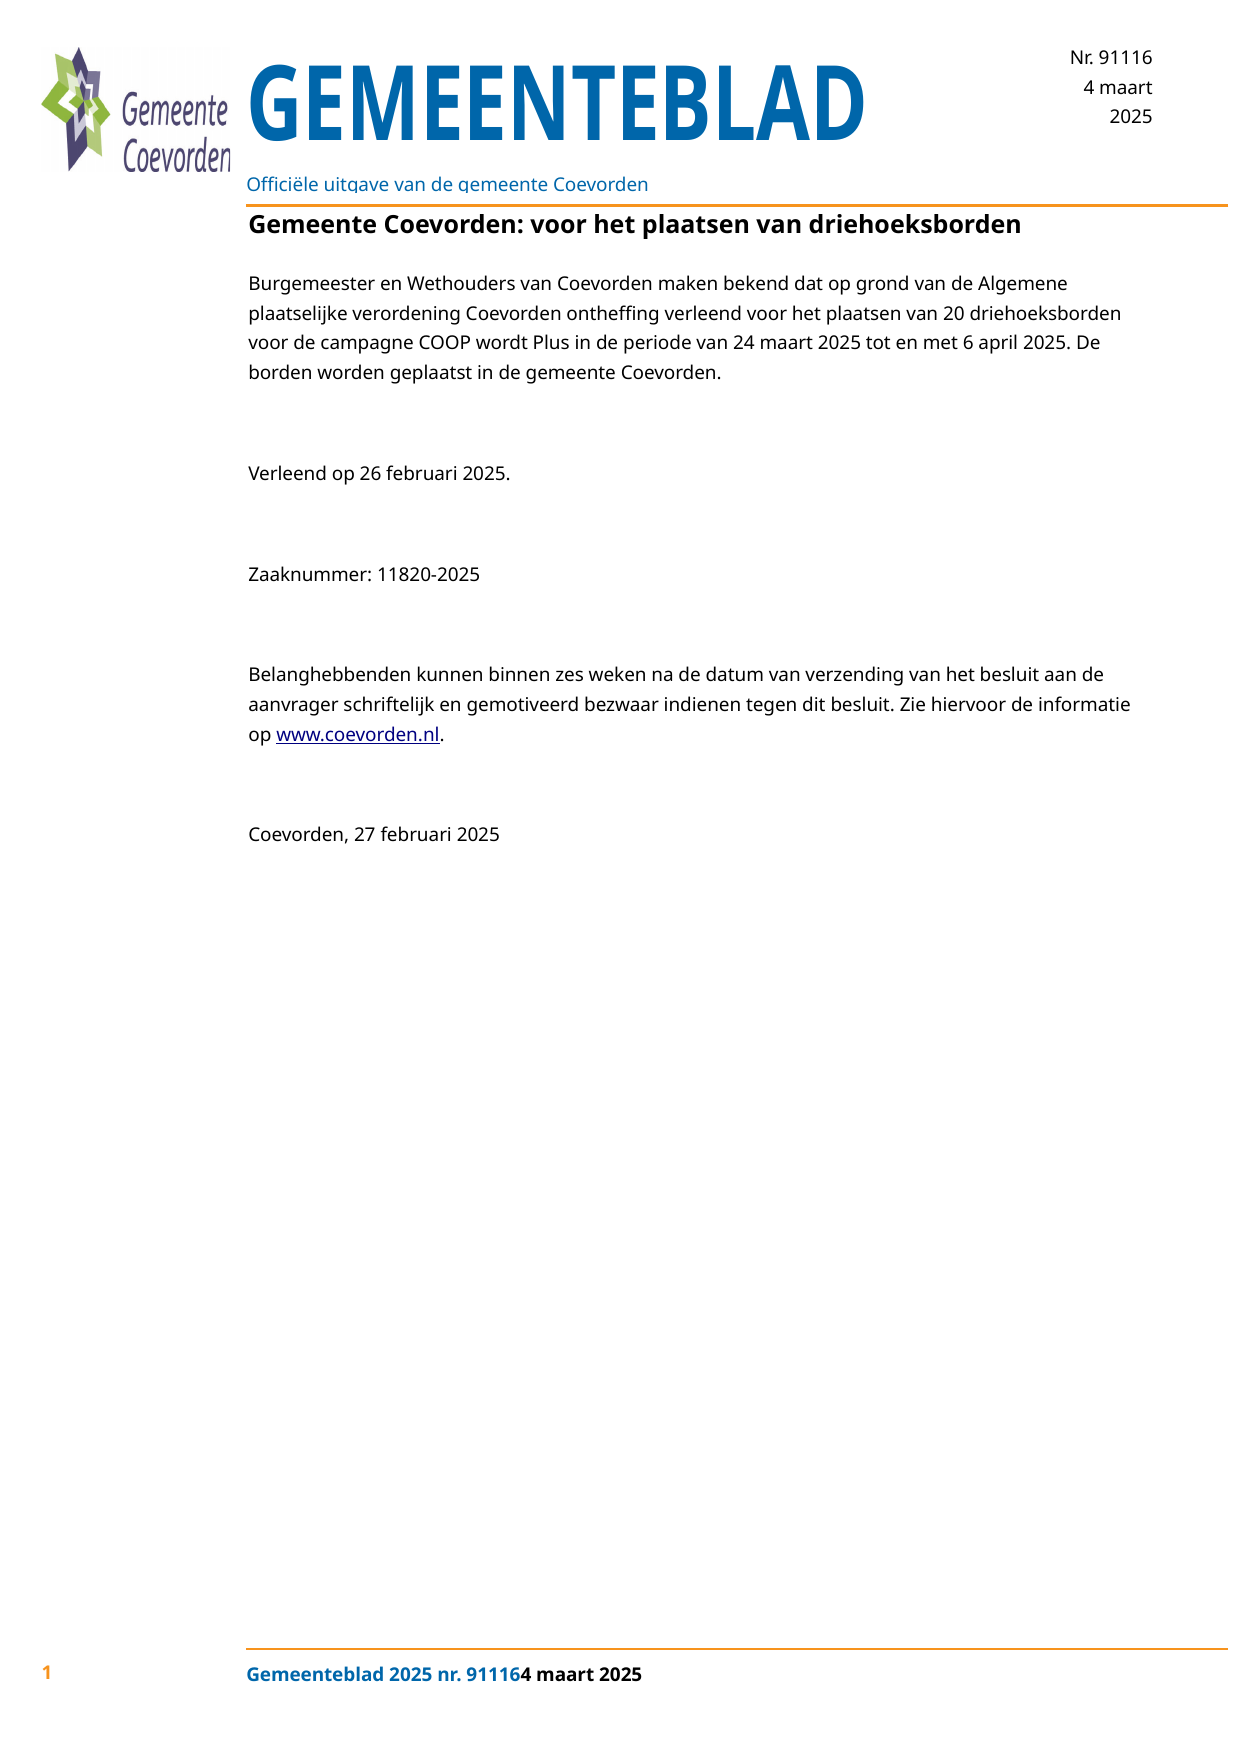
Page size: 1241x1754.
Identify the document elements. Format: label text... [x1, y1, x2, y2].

text Burgemeester en Wethouders van Coevorden maken bekend dat op grond van de Algemene plaatselijke verordening Coevorden ontheffing verleend voor het plaatsen van 20 driehoeksborden voor de campagne COOP wordt Plus in de periode van 24 maart 2025 tot en met 6 april 2025. De borden worden geplaatst in de gemeente Coevorden. [248, 270, 1152, 385]
text Zaaknummer: 11820-2025 [248, 561, 1152, 586]
text Verleend op 26 februari 2025. [248, 460, 1152, 486]
text Coevorden, 27 februari 2025 [248, 822, 1152, 847]
text Gemeente Coevorden: voor het plaatsen van driehoeksborden [248, 207, 1152, 241]
picture [41, 47, 231, 172]
text Belanghebbenden kunnen binnen zes weken na de datum van verzending van het besluit aan de aanvrager schriftelijk en gemotiveerd bezwaar indienen tegen dit besluit. Zie hiervoor de informatie op www.coevorden.nl. [248, 662, 1152, 746]
